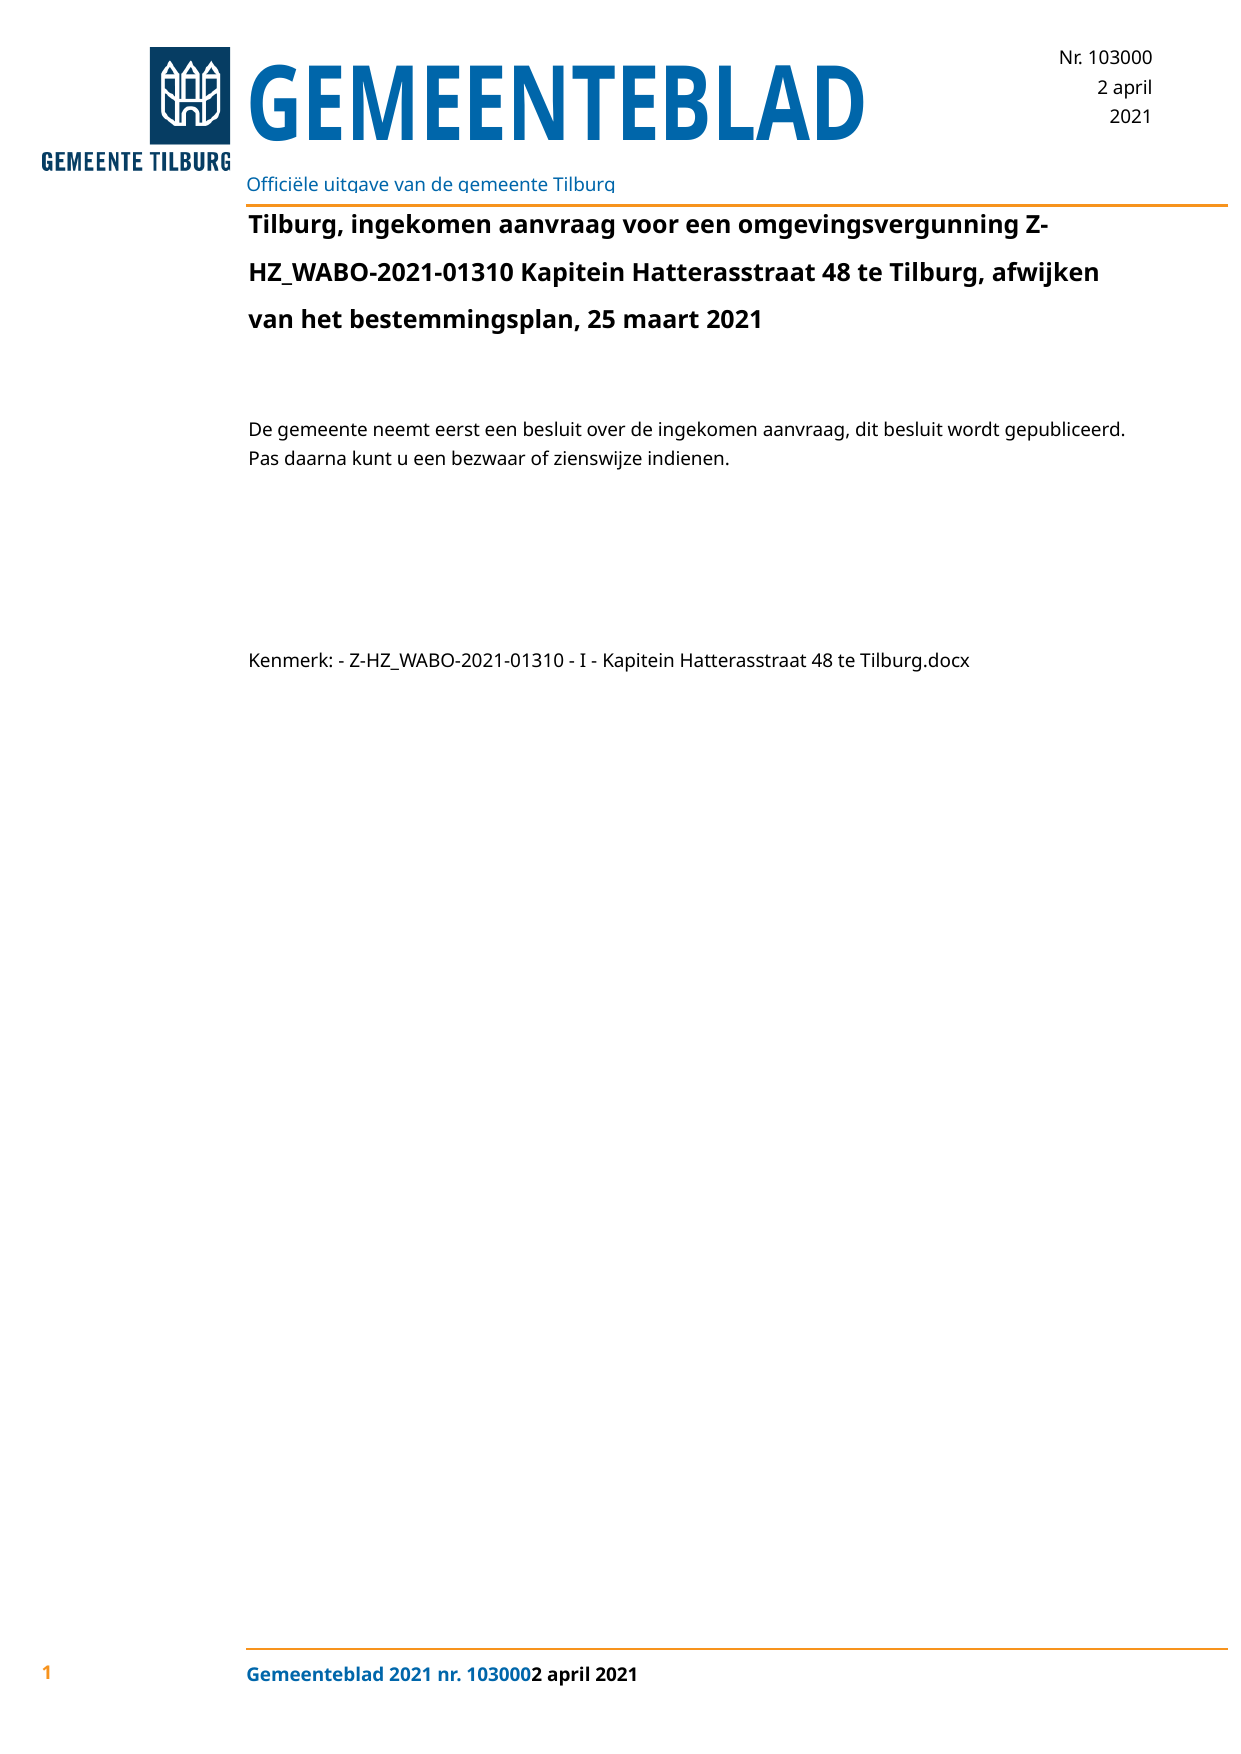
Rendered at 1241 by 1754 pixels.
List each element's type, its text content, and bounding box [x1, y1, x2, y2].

picture [41, 47, 231, 172]
text De gemeente neemt eerst een besluit over de ingekomen aanvraag, dit besluit wordt gepubliceerd. Pas daarna kunt u een bezwaar of zienswijze indienen. [248, 416, 1152, 471]
text Tilburg, ingekomen aanvraag voor een omgevingsvergunning Z-HZ_WABO-2021-01310 Kapitein Hatterasstraat 48 te Tilburg, afwijken van het bestemmingsplan, 25 maart 2021 [248, 207, 1152, 336]
text Kenmerk: - Z-HZ_WABO-2021-01310 - I - Kapitein Hatterasstraat 48 te Tilburg.docx [248, 647, 1152, 673]
